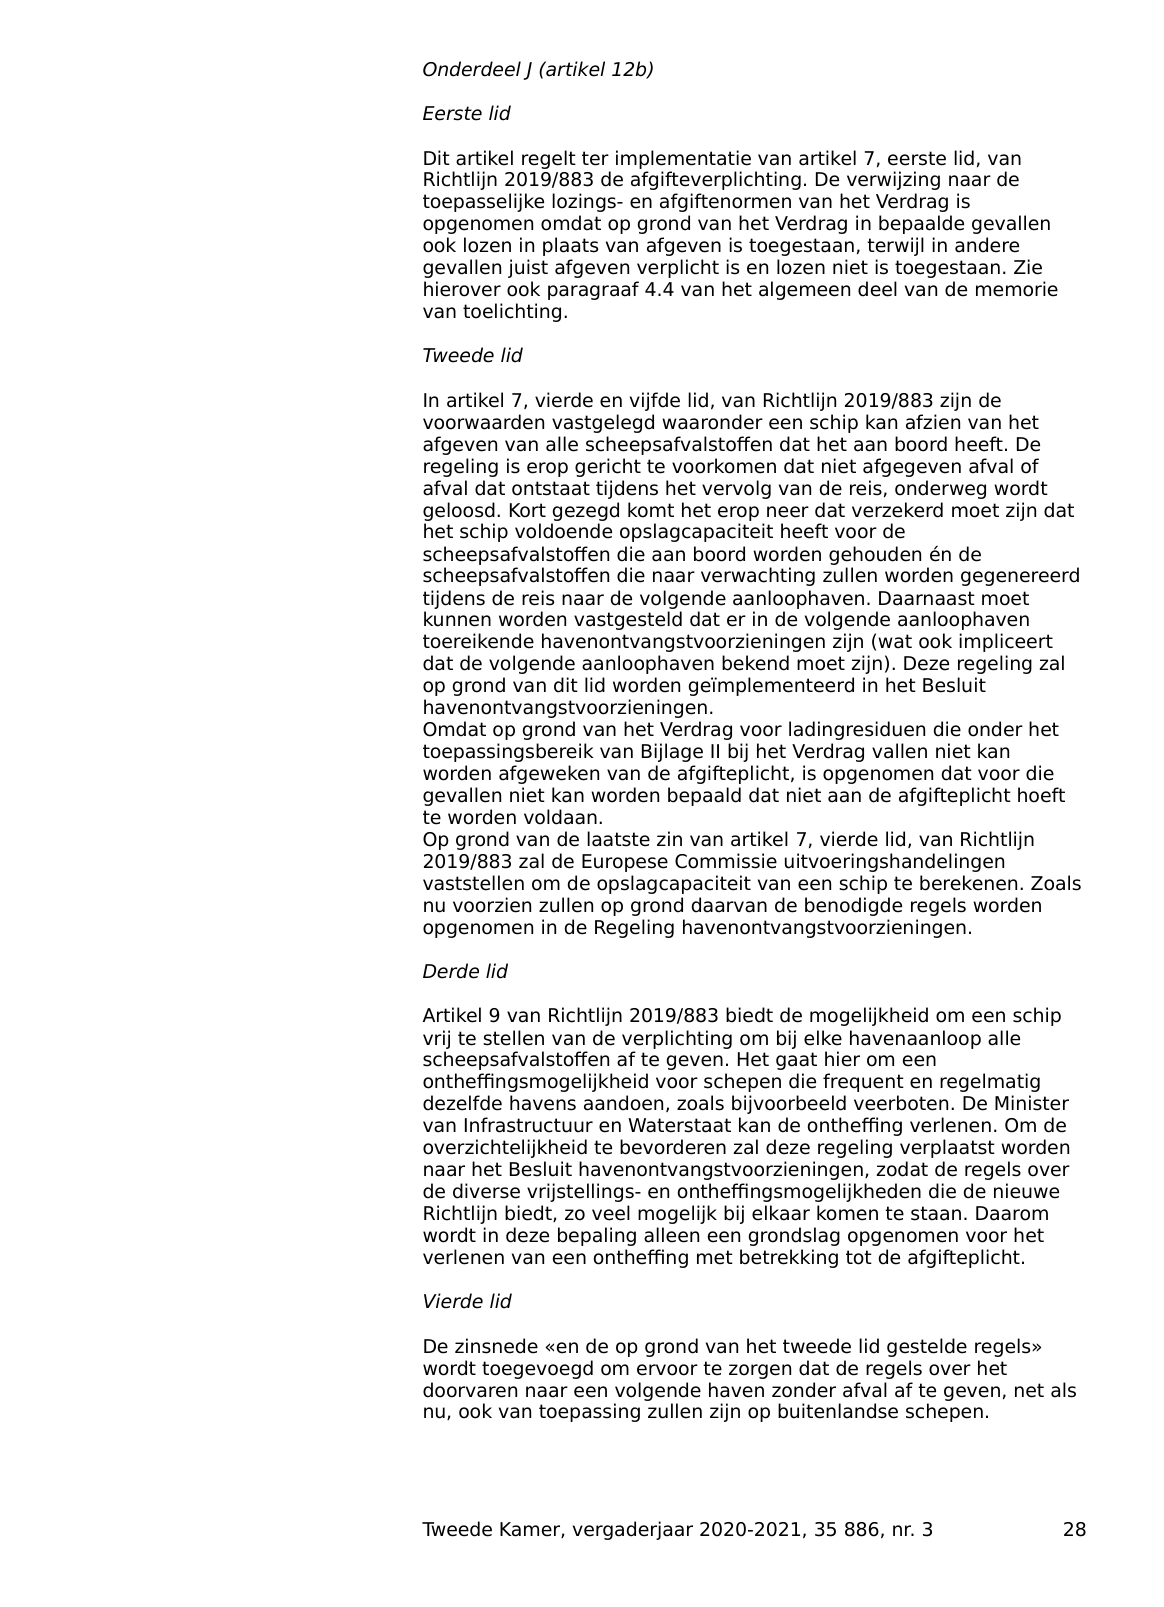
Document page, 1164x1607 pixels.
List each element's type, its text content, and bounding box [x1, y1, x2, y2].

text In artikel 7, vierde en vijfde lid, van Richtlijn 2019/883 zijn de voorwaarden vastgelegd waaronder een schip kan afzien van het afgeven van alle scheepsafvalstoffen dat het aan boord heeft. De regeling is erop gericht te voorkomen dat niet afgegeven afval of afval dat ontstaat tijdens het vervolg van de reis, onderweg wordt geloosd. Kort gezegd komt het erop neer dat verzekerd moet zijn dat het schip voldoende opslagcapaciteit heeft voor de scheepsafvalstoffen die aan boord worden gehouden én de scheepsafvalstoffen die naar verwachting zullen worden gegenereerd tijdens de reis naar de volgende aanloophaven. Daarnaast moet kunnen worden vastgesteld dat er in de volgende aanloophaven toereikende havenontvangstvoorzieningen zijn (wat ook impliceert dat de volgende aanloophaven bekend moet zijn). Deze regeling zal op grond van dit lid worden geïmplementeerd in het Besluit havenontvangstvoorzieningen. [422, 389, 1087, 719]
subtitle Vierde lid [422, 1291, 1087, 1313]
text Omdat op grond van het Verdrag voor ladingresiduen die onder het toepassingsbereik van Bijlage II bij het Verdrag vallen niet kan worden afgeweken van de afgifteplicht, is opgenomen dat voor die gevallen niet kan worden bepaald dat niet aan de afgifteplicht hoeft te worden voldaan. [422, 719, 1087, 829]
subtitle Onderdeel J (artikel 12b) [422, 59, 1087, 81]
text Dit artikel regelt ter implementatie van artikel 7, eerste lid, van Richtlijn 2019/883 de afgifteverplichting. De verwijzing naar de toepasselijke lozings- en afgiftenormen van het Verdrag is opgenomen omdat op grond van het Verdrag in bepaalde gevallen ook lozen in plaats van afgeven is toegestaan, terwijl in andere gevallen juist afgeven verplicht is en lozen niet is toegestaan. Zie hierover ook paragraaf 4.4 van het algemeen deel van de memorie van toelichting. [422, 147, 1087, 323]
text Artikel 9 van Richtlijn 2019/883 biedt de mogelijkheid om een schip vrij te stellen van de verplichting om bij elke havenaanloop alle scheepsafvalstoffen af te geven. Het gaat hier om een ontheffingsmogelijkheid voor schepen die frequent en regelmatig dezelfde havens aandoen, zoals bijvoorbeeld veerboten. De Minister van Infrastructuur en Waterstaat kan de ontheffing verlenen. Om de overzichtelijkheid te bevorderen zal deze regeling verplaatst worden naar het Besluit havenontvangstvoorzieningen, zodat de regels over de diverse vrijstellings- en ontheffingsmogelijkheden die de nieuwe Richtlijn biedt, zo veel mogelijk bij elkaar komen te staan. Daarom wordt in deze bepaling alleen een grondslag opgenomen voor het verlenen van een ontheffing met betrekking tot de afgifteplicht. [422, 1005, 1087, 1269]
text Op grond van de laatste zin van artikel 7, vierde lid, van Richtlijn 2019/883 zal de Europese Commissie uitvoeringshandelingen vaststellen om de opslagcapaciteit van een schip te berekenen. Zoals nu voorzien zullen op grond daarvan de benodigde regels worden opgenomen in de Regeling havenontvangstvoorzieningen. [422, 829, 1087, 939]
subtitle Derde lid [422, 961, 1087, 983]
subtitle Tweede lid [422, 345, 1087, 367]
subtitle Eerste lid [422, 103, 1087, 125]
text De zinsnede «en de op grond van het tweede lid gestelde regels» wordt toegevoegd om ervoor te zorgen dat de regels over het doorvaren naar een volgende haven zonder afval af te geven, net als nu, ook van toepassing zullen zijn op buitenlandse schepen. [422, 1336, 1087, 1423]
